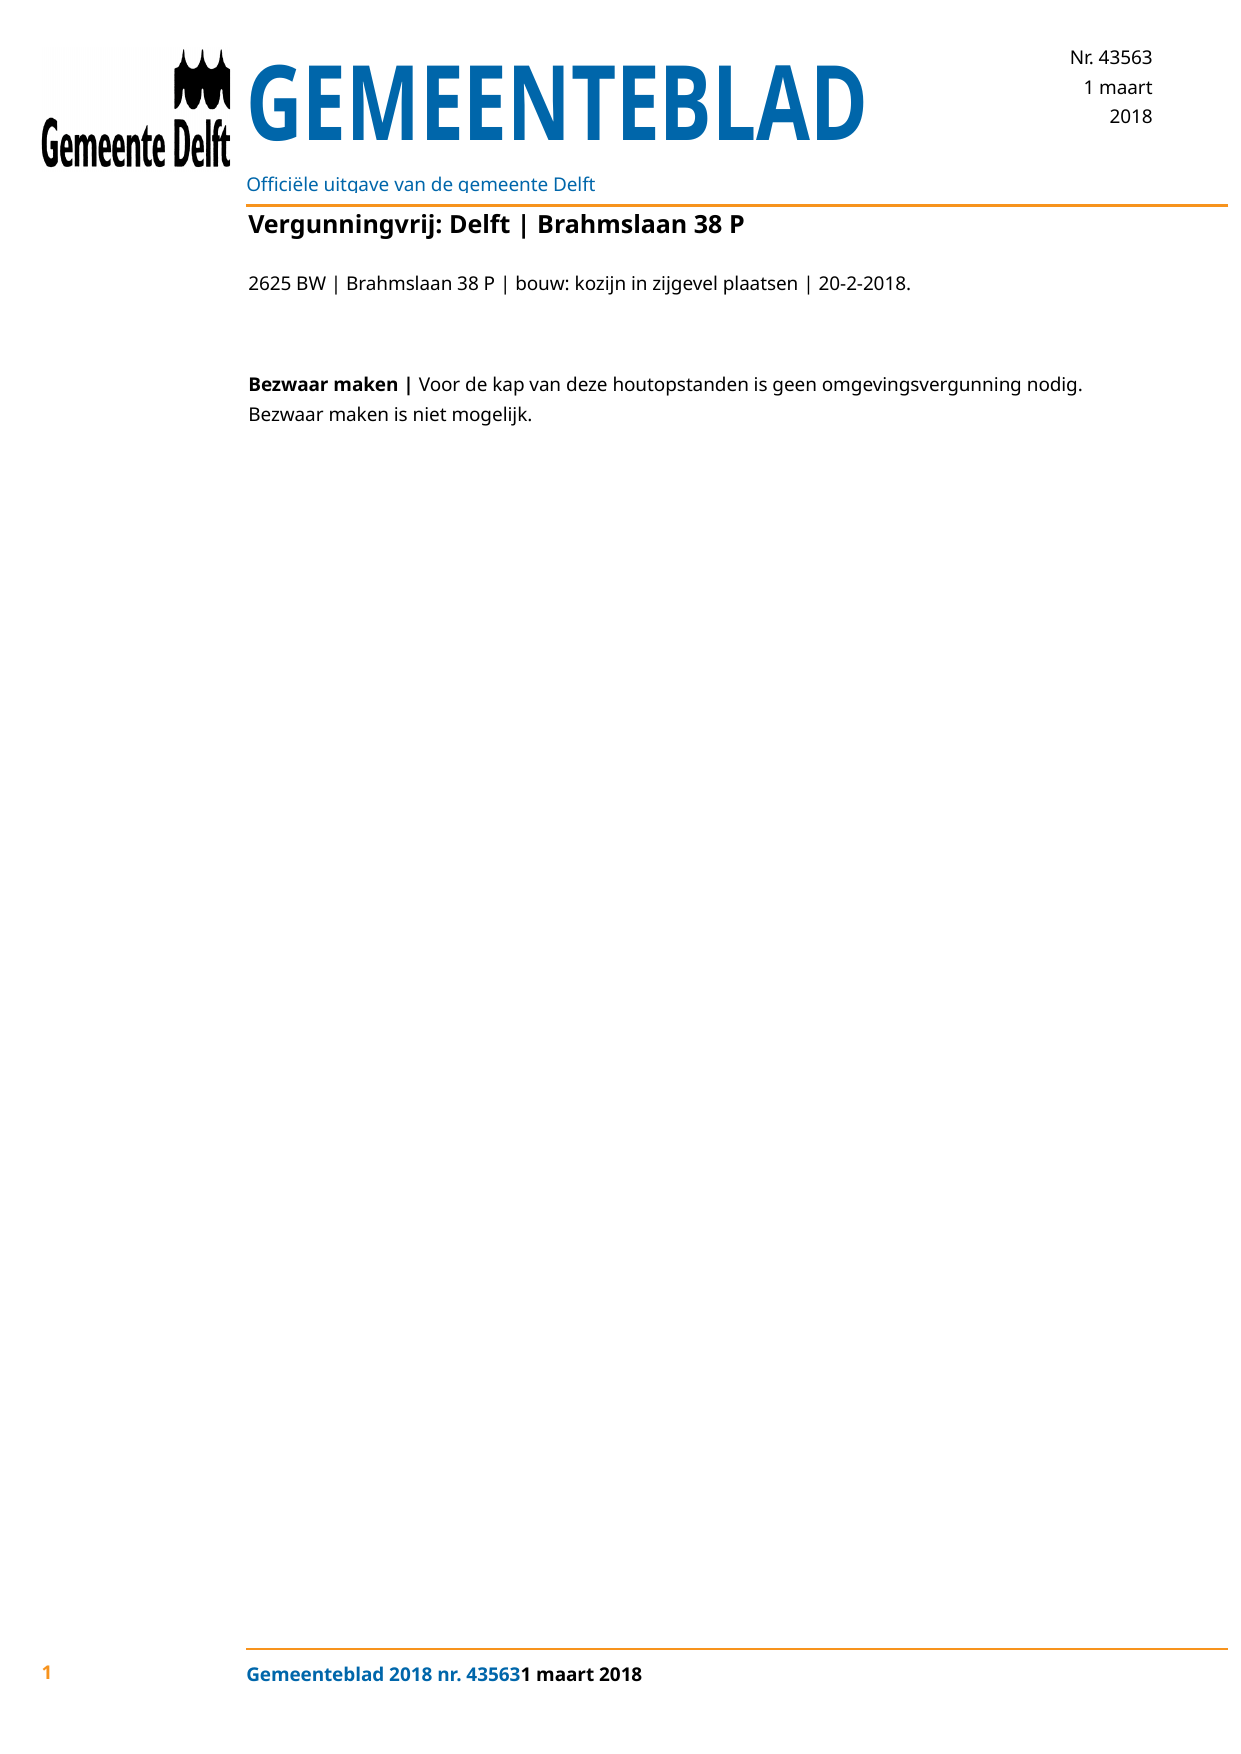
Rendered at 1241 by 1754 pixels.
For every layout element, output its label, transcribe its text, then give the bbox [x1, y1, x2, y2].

text Vergunningvrij: Delft | Brahmslaan 38 P [248, 207, 1152, 241]
text Bezwaar maken | Voor de kap van deze houtopstanden is geen omgevingsvergunning nodig. Bezwaar maken is niet mogelijk. [248, 371, 1152, 426]
text 2625 BW | Brahmslaan 38 P | bouw: kozijn in zijgevel plaatsen | 20-2-2018. [248, 270, 1152, 296]
picture [41, 47, 231, 172]
